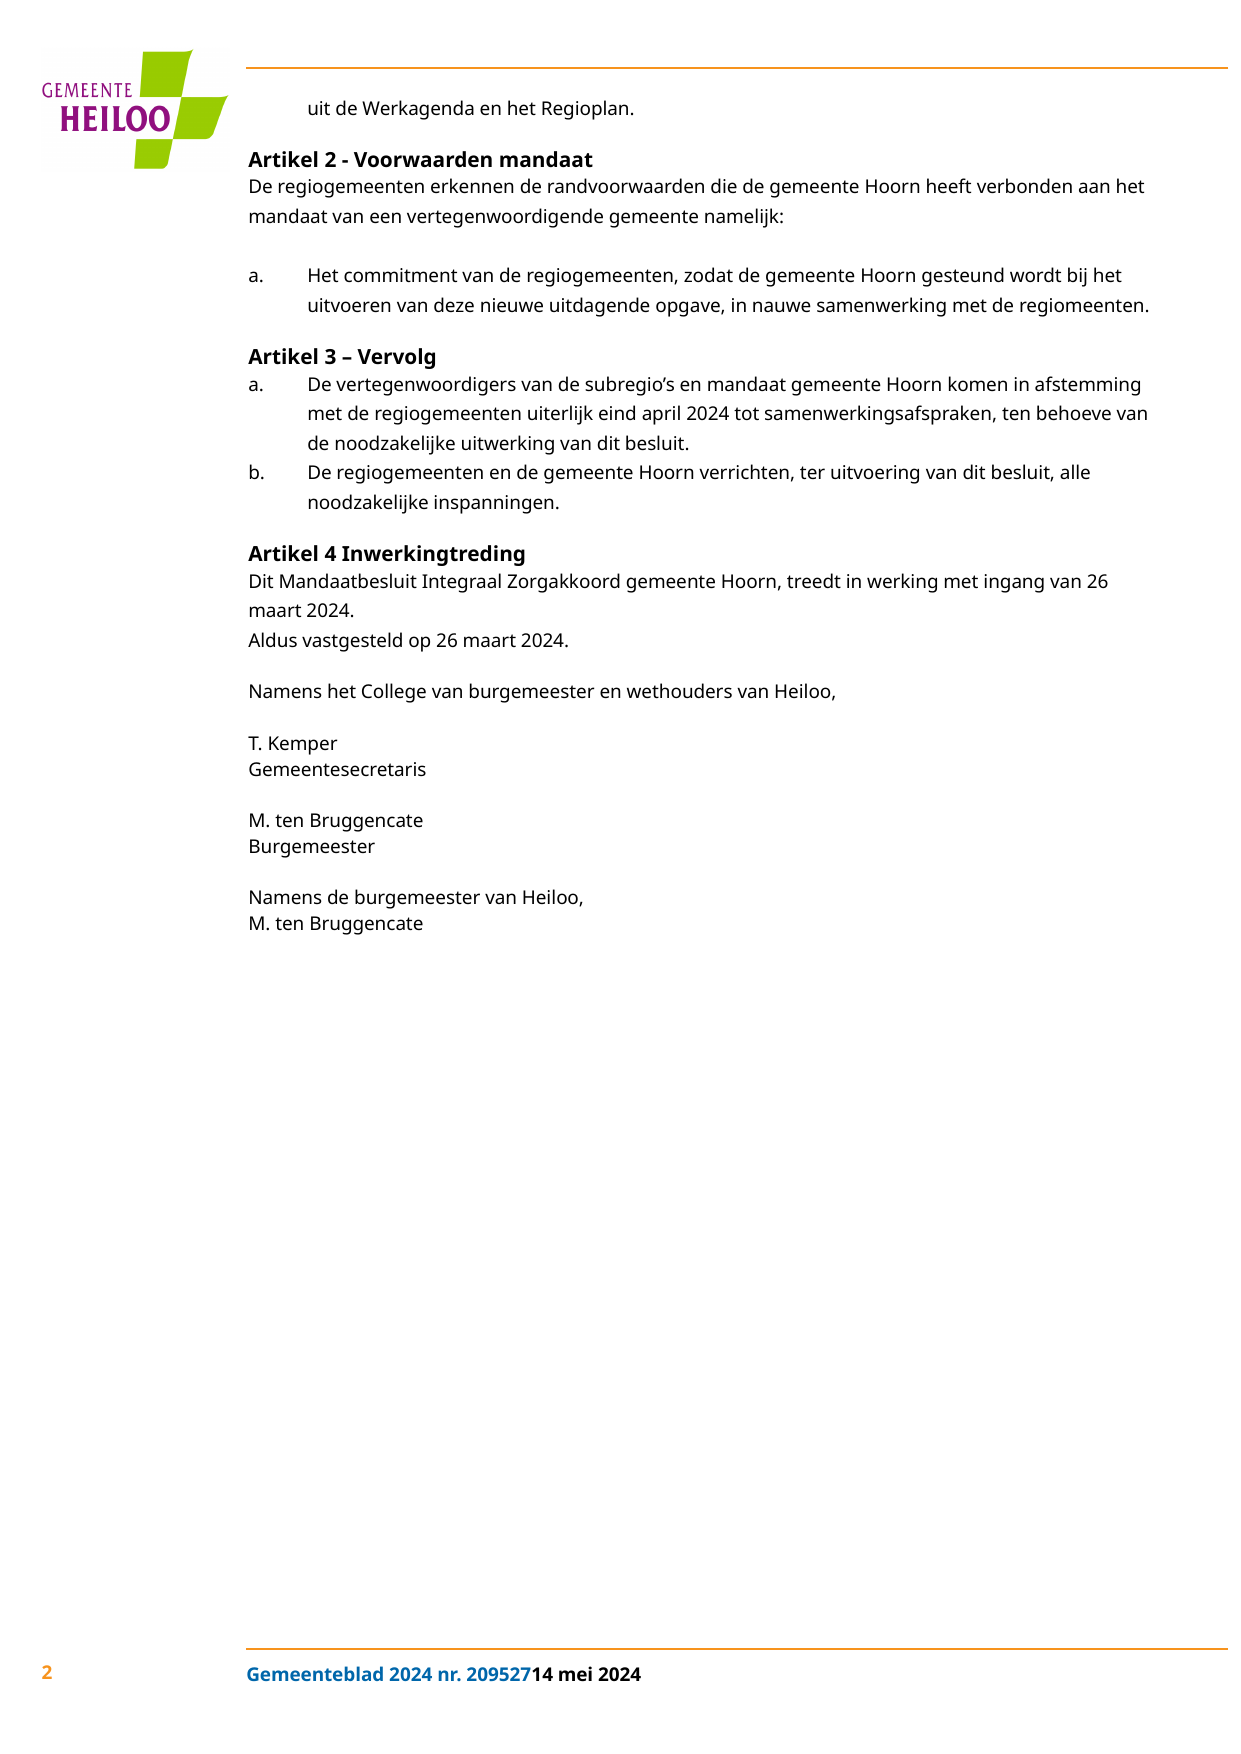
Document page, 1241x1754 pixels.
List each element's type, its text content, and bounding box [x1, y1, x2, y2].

list uit de Werkagenda en het Regioplan. [248, 95, 1152, 121]
text Artikel 4 Inwerkingtreding [248, 539, 1152, 568]
text T. Kemper [248, 730, 1152, 756]
text Dit Mandaatbesluit Integraal Zorgakkoord gemeente Hoorn, treedt in werking met ingang van 26 maart 2024. [248, 568, 1152, 623]
text Gemeentesecretaris [248, 756, 1152, 782]
text M. ten Bruggencate [248, 910, 1152, 936]
list De regiogemeenten en de gemeente Hoorn verrichten, ter uitvoering van dit besluit, alle noodzakelijke inspanningen. [248, 459, 1152, 515]
picture [41, 47, 231, 172]
list De vertegenwoordigers van de subregio’s en mandaat gemeente Hoorn komen in afstemming met de regiogemeenten uiterlijk eind april 2024 tot samenwerkingsafspraken, ten behoeve van de noodzakelijke uitwerking van dit besluit. [248, 371, 1152, 456]
text Aldus vastgesteld op 26 maart 2024. [248, 627, 1152, 653]
list Het commitment van de regiogemeenten, zodat de gemeente Hoorn gesteund wordt bij het uitvoeren van deze nieuwe uitdagende opgave, in nauwe samenwerking met de regiomeenten. [248, 262, 1152, 318]
text Burgemeester [248, 833, 1152, 859]
text Artikel 3 – Vervolg [248, 342, 1152, 371]
text Namens het College van burgemeester en wethouders van Heiloo, [248, 679, 1152, 704]
text De regiogemeenten erkennen de randvoorwaarden die de gemeente Hoorn heeft verbonden aan het mandaat van een vertegenwoordigende gemeente namelijk: [248, 174, 1152, 229]
text Namens de burgemeester van Heiloo, [248, 884, 1152, 910]
text Artikel 2 - Voorwaarden mandaat [248, 145, 1152, 174]
text M. ten Bruggencate [248, 807, 1152, 833]
